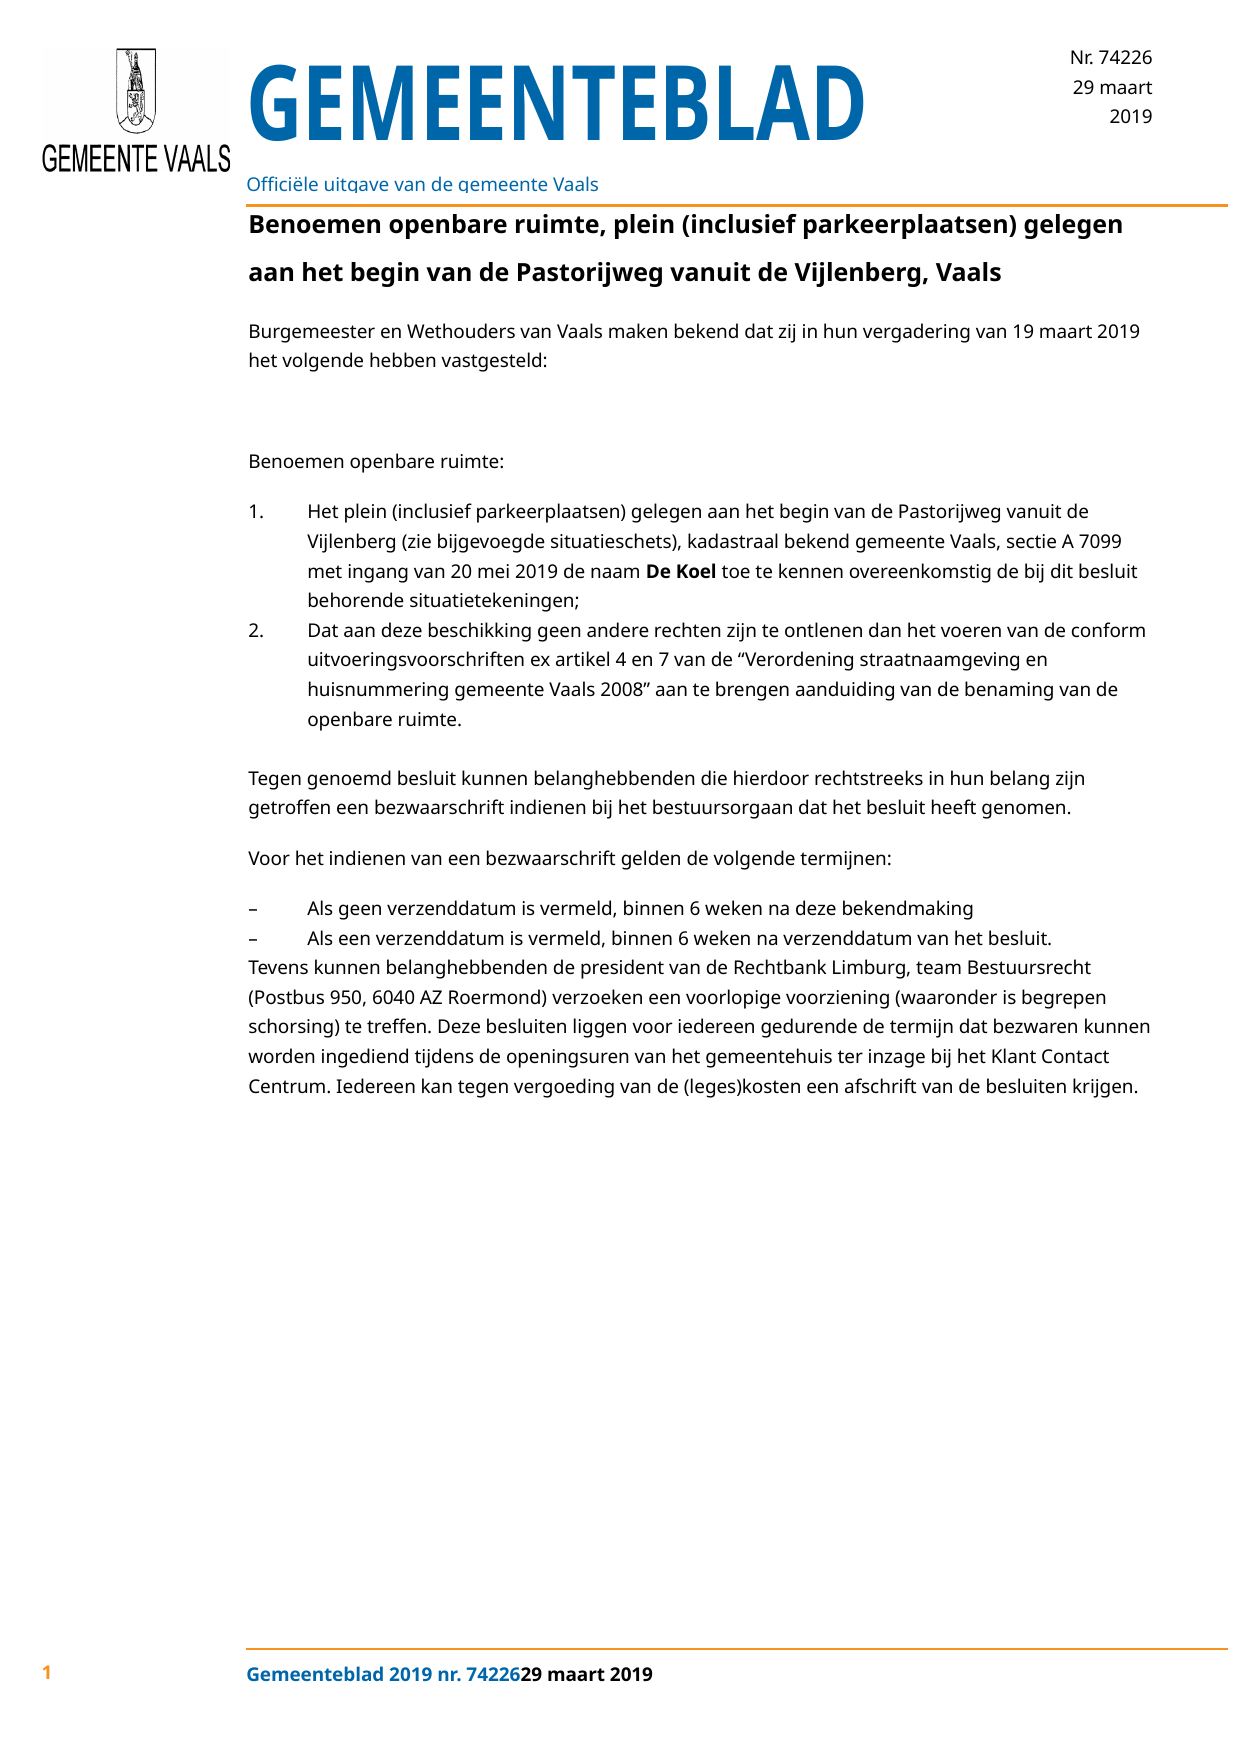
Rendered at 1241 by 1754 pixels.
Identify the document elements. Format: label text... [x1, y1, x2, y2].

text Burgemeester en Wethouders van Vaals maken bekend dat zij in hun vergadering van 19 maart 2019 het volgende hebben vastgesteld: [248, 318, 1152, 373]
list Als geen verzenddatum is vermeld, binnen 6 weken na deze bekendmaking [248, 895, 1152, 921]
text Tegen genoemd besluit kunnen belanghebbenden die hierdoor rechtstreeks in hun belang zijn getroffen een bezwaarschrift indienen bij het bestuursorgaan dat het besluit heeft genomen. [248, 765, 1152, 820]
text Benoemen openbare ruimte, plein (inclusief parkeerplaatsen) gelegen aan het begin van de Pastorijweg vanuit de Vijlenberg, Vaals [248, 207, 1152, 288]
list Als een verzenddatum is vermeld, binnen 6 weken na verzenddatum van het besluit. [248, 925, 1152, 951]
list Dat aan deze beschikking geen andere rechten zijn te ontlenen dan het voeren van de conform uitvoeringsvoorschriften ex artikel 4 en 7 van de “Verordening straatnaamgeving en huisnummering gemeente Vaals 2008” aan te brengen aanduiding van de benaming van de openbare ruimte. [248, 617, 1152, 732]
text Voor het indienen van een bezwaarschrift gelden de volgende termijnen: [248, 845, 1152, 871]
text Benoemen openbare ruimte: [248, 448, 1152, 474]
list Het plein (inclusief parkeerplaatsen) gelegen aan het begin van de Pastorijweg vanuit de Vijlenberg (zie bijgevoegde situatieschets), kadastraal bekend gemeente Vaals, sectie A 7099 met ingang van 20 mei 2019 de naam De Koel toe te kennen overeenkomstig de bij dit besluit behorende situatietekeningen; [248, 499, 1152, 613]
text Tevens kunnen belanghebbenden de president van de Rechtbank Limburg, team Bestuursrecht (Postbus 950, 6040 AZ Roermond) verzoeken een voorlopige voorziening (waaronder is begrepen schorsing) te treffen. Deze besluiten liggen voor iedereen gedurende de termijn dat bezwaren kunnen worden ingediend tijdens de openingsuren van het gemeentehuis ter inzage bij het Klant Contact Centrum. Iedereen kan tegen vergoeding van de (leges)kosten een afschrift van de besluiten krijgen. [248, 954, 1152, 1099]
picture [41, 47, 231, 172]
